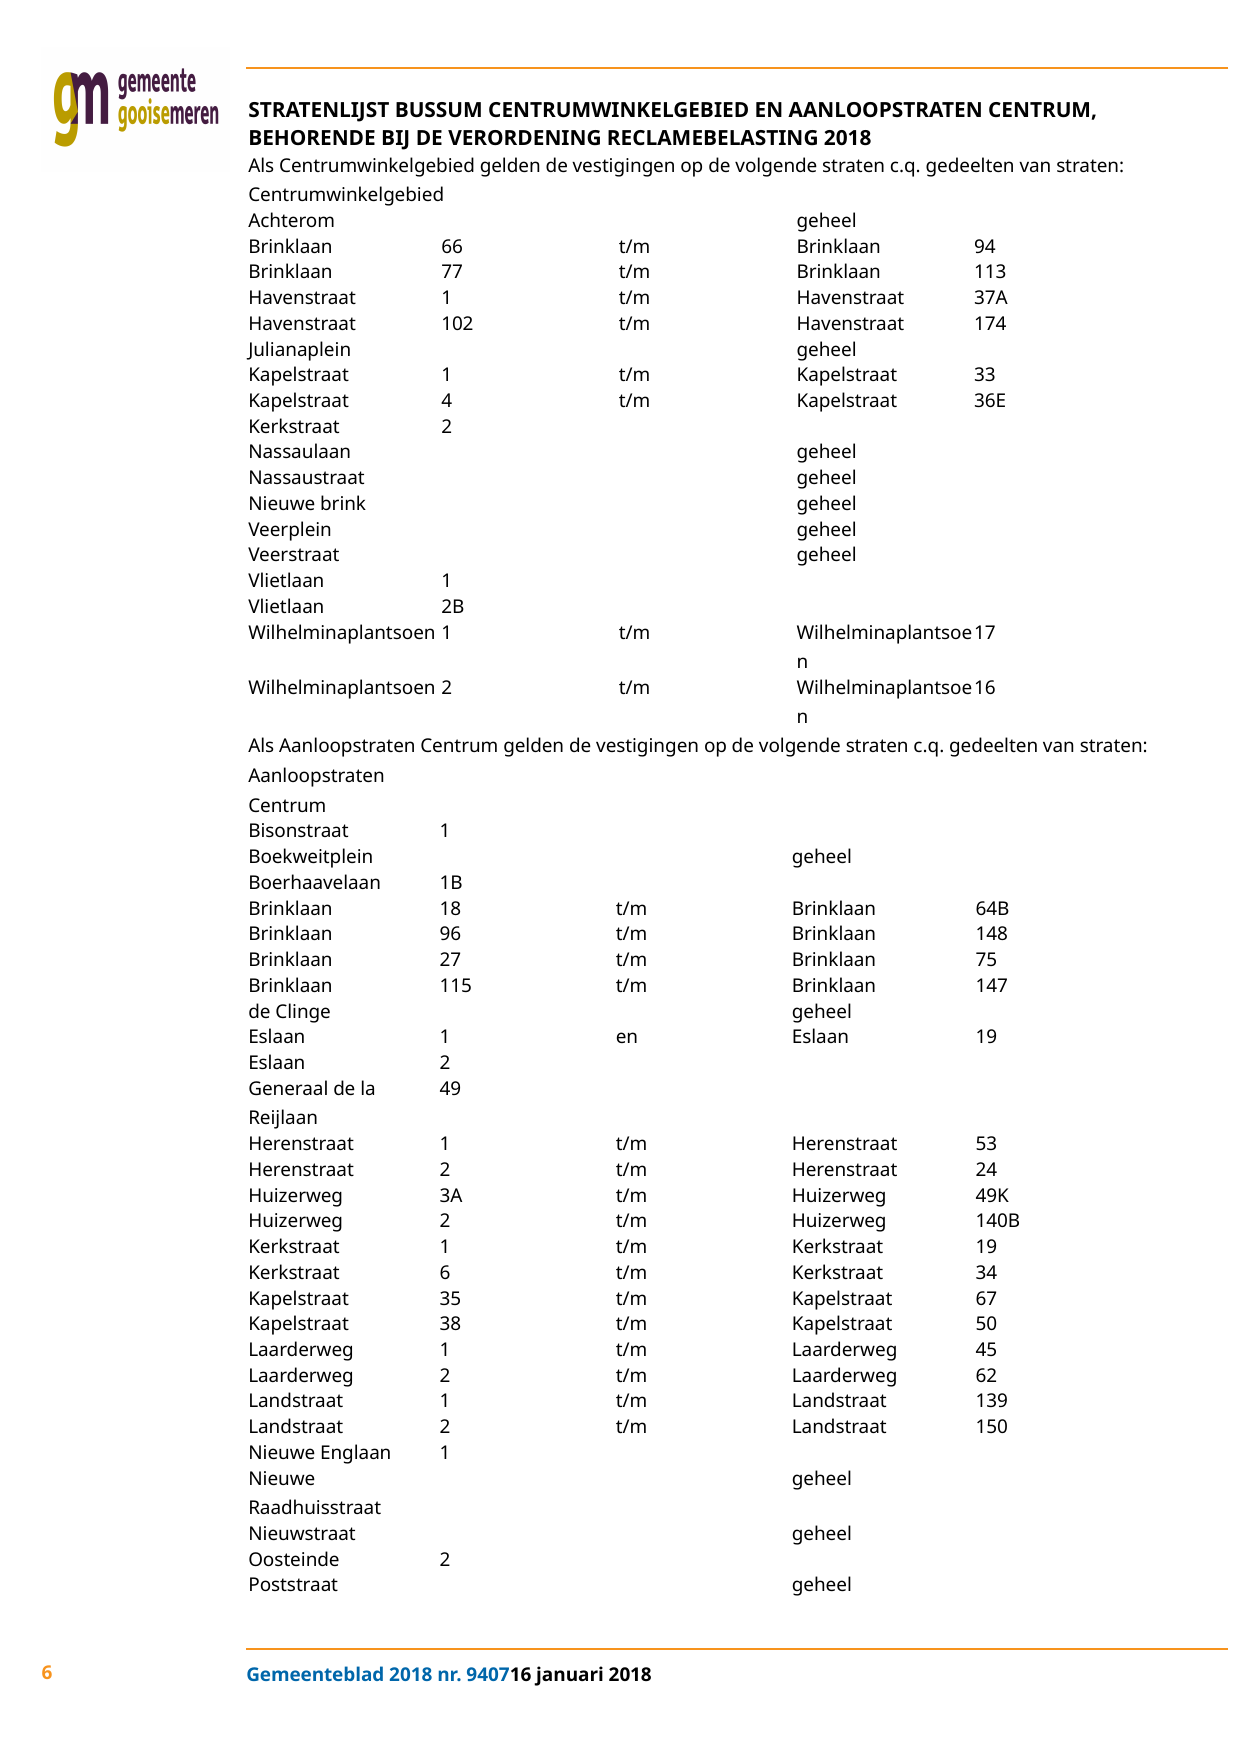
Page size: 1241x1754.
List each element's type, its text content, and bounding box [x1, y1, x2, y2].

table_cell 2 [439, 1413, 616, 1439]
table_cell Landstraat [792, 1413, 975, 1439]
table_header Aanloopstraten Centrum [248, 763, 439, 818]
table_cell [616, 1049, 792, 1075]
table_cell Kapelstraat [248, 1285, 439, 1310]
table_cell Huizerweg [248, 1182, 439, 1207]
table_cell Vlietlaan [248, 593, 441, 619]
table_cell 66 [441, 233, 619, 259]
table_cell Julianaplein [248, 336, 441, 362]
text Als Centrumwinkelgebied gelden de vestigingen op de volgende straten c.q. gedeelten van straten: [248, 152, 1152, 177]
table_cell 50 [975, 1310, 1152, 1336]
table_cell [975, 1439, 1152, 1465]
table_cell Kerkstraat [248, 1259, 439, 1285]
table_cell Kapelstraat [792, 1285, 975, 1310]
table_cell Herenstraat [248, 1156, 439, 1182]
table_cell Havenstraat [796, 284, 974, 310]
table_cell 1 [441, 568, 619, 593]
table_cell [616, 1439, 792, 1465]
table_cell [974, 439, 1152, 464]
table_cell [439, 844, 616, 869]
table_cell Kapelstraat [248, 387, 441, 413]
table_cell 1 [439, 1233, 616, 1259]
table_cell t/m [616, 1156, 792, 1182]
table_cell Kapelstraat [796, 362, 974, 387]
table_cell [616, 844, 792, 869]
table_cell Boerhaavelaan [248, 869, 439, 895]
table_cell Laarderweg [248, 1336, 439, 1362]
table_cell Brinklaan [792, 946, 975, 972]
table_cell [792, 869, 975, 895]
table_cell [441, 439, 619, 464]
table_cell Bisonstraat [248, 818, 439, 843]
table_cell 16 [974, 674, 1152, 729]
table_cell Veerplein [248, 516, 441, 542]
table_cell 1 [441, 362, 619, 387]
table_cell 36E [974, 387, 1152, 413]
table_cell 45 [975, 1336, 1152, 1362]
table_cell 2 [439, 1546, 616, 1572]
table_cell [975, 1465, 1152, 1520]
table_cell [439, 1572, 616, 1597]
table_cell [619, 336, 796, 362]
table_cell t/m [616, 1362, 792, 1388]
table_cell [619, 516, 796, 542]
table_cell [792, 818, 975, 843]
table_cell [974, 413, 1152, 439]
table_cell 27 [439, 946, 616, 972]
table_cell [792, 1546, 975, 1572]
table_cell Wilhelminaplantsoen [248, 674, 441, 729]
table_cell Brinklaan [248, 895, 439, 921]
table_cell 75 [975, 946, 1152, 972]
table_cell geheel [792, 1520, 975, 1546]
table_cell [975, 1572, 1152, 1597]
table_cell Nassaustraat [248, 465, 441, 490]
table_cell 1 [439, 1130, 616, 1156]
table_cell Boekweitplein [248, 844, 439, 869]
table_cell 4 [441, 387, 619, 413]
table_cell t/m [619, 387, 796, 413]
table_cell Landstraat [792, 1388, 975, 1413]
table_cell 1 [439, 1024, 616, 1049]
table_cell Achterom [248, 207, 441, 233]
table_cell [975, 1546, 1152, 1572]
table_cell t/m [616, 1336, 792, 1362]
table_cell [616, 1075, 792, 1130]
table_cell t/m [619, 233, 796, 259]
table_cell Brinklaan [248, 233, 441, 259]
table_cell geheel [796, 542, 974, 567]
table_cell geheel [792, 844, 975, 869]
table_cell [792, 1049, 975, 1075]
table_cell [975, 998, 1152, 1023]
table_cell t/m [616, 1413, 792, 1439]
table_cell [619, 593, 796, 619]
table_cell t/m [616, 1388, 792, 1413]
table_cell [619, 490, 796, 516]
table_cell Brinklaan [248, 946, 439, 972]
table_cell [792, 1439, 975, 1465]
table_cell Wilhelminaplantsoen [796, 674, 974, 729]
table_cell de Clinge [248, 998, 439, 1023]
table_cell 2 [441, 413, 619, 439]
table_cell 24 [975, 1156, 1152, 1182]
table_cell Havenstraat [248, 284, 441, 310]
table_cell 1 [439, 818, 616, 843]
table_cell [616, 1520, 792, 1546]
table_cell 174 [974, 310, 1152, 336]
table_cell 62 [975, 1362, 1152, 1388]
table_cell [441, 516, 619, 542]
table_header [975, 763, 1152, 818]
table_header [792, 763, 975, 818]
table_cell geheel [792, 1465, 975, 1520]
table_cell [441, 465, 619, 490]
table_cell 2B [441, 593, 619, 619]
table_cell geheel [792, 998, 975, 1023]
table_cell 140B [975, 1208, 1152, 1233]
table_header [439, 763, 616, 818]
table_cell Kerkstraat [792, 1259, 975, 1285]
table_cell [974, 490, 1152, 516]
table_cell 38 [439, 1310, 616, 1336]
table_cell [974, 207, 1152, 233]
table_cell Brinklaan [792, 895, 975, 921]
table_cell geheel [796, 490, 974, 516]
table_cell 150 [975, 1413, 1152, 1439]
table_cell Brinklaan [792, 921, 975, 946]
text STRATENLIJST BUSSUM CENTRUMWINKELGEBIED EN AANLOOPSTRATEN CENTRUM, BEHORENDE BIJ DE VERORDENING RECLAMEBELASTING 2018 [248, 95, 1152, 152]
table_cell Kapelstraat [248, 362, 441, 387]
table_cell [619, 568, 796, 593]
table_cell Brinklaan [796, 259, 974, 284]
table_cell [975, 1049, 1152, 1075]
table_cell t/m [619, 619, 796, 674]
table_cell [439, 1465, 616, 1520]
table_cell [616, 818, 792, 843]
table_cell 3A [439, 1182, 616, 1207]
table_cell 2 [439, 1208, 616, 1233]
table_cell t/m [619, 674, 796, 729]
table_cell Eslaan [248, 1049, 439, 1075]
table_cell 18 [439, 895, 616, 921]
table_cell 96 [439, 921, 616, 946]
table_cell Oosteinde [248, 1546, 439, 1572]
table_cell Huizerweg [248, 1208, 439, 1233]
table_cell [974, 465, 1152, 490]
table_cell 102 [441, 310, 619, 336]
table_cell 77 [441, 259, 619, 284]
table_cell 2 [439, 1156, 616, 1182]
table_cell Generaal de la Reijlaan [248, 1075, 439, 1130]
table_cell t/m [616, 1233, 792, 1259]
table_cell t/m [619, 362, 796, 387]
table_cell geheel [796, 207, 974, 233]
table_cell [975, 1075, 1152, 1130]
table_cell t/m [616, 921, 792, 946]
table_cell 67 [975, 1285, 1152, 1310]
table_cell [975, 818, 1152, 843]
table_cell 147 [975, 972, 1152, 998]
table_cell 2 [441, 674, 619, 729]
table_cell t/m [619, 310, 796, 336]
table_cell Nassaulaan [248, 439, 441, 464]
table_header [796, 181, 974, 207]
table_cell Kerkstraat [248, 1233, 439, 1259]
table_cell [796, 413, 974, 439]
table_cell Wilhelminaplantsoen [796, 619, 974, 674]
table_cell t/m [616, 1285, 792, 1310]
table_cell [792, 1075, 975, 1130]
table_cell t/m [616, 895, 792, 921]
table_header [619, 181, 796, 207]
table_cell Veerstraat [248, 542, 441, 567]
table_cell t/m [616, 1182, 792, 1207]
table_cell t/m [619, 259, 796, 284]
table_cell Huizerweg [792, 1208, 975, 1233]
table_cell [616, 1572, 792, 1597]
table_cell [619, 207, 796, 233]
table_cell Brinklaan [792, 972, 975, 998]
table_cell 34 [975, 1259, 1152, 1285]
table_cell [974, 336, 1152, 362]
table_cell t/m [616, 1208, 792, 1233]
table_cell 139 [975, 1388, 1152, 1413]
table_cell [441, 207, 619, 233]
table_cell [975, 844, 1152, 869]
table_cell 1B [439, 869, 616, 895]
table_cell Laarderweg [792, 1362, 975, 1388]
table_cell Wilhelminaplantsoen [248, 619, 441, 674]
text Als Aanloopstraten Centrum gelden de vestigingen op de volgende straten c.q. gedeelten van straten: [248, 733, 1152, 758]
table_cell [796, 568, 974, 593]
table_cell 1 [439, 1388, 616, 1413]
table_cell [796, 593, 974, 619]
table_cell 49 [439, 1075, 616, 1130]
table_cell [616, 1465, 792, 1520]
table_cell [619, 465, 796, 490]
table_cell 148 [975, 921, 1152, 946]
table_cell Huizerweg [792, 1182, 975, 1207]
table_cell [441, 490, 619, 516]
table_cell 6 [439, 1259, 616, 1285]
table_cell Brinklaan [248, 921, 439, 946]
table_cell Eslaan [248, 1024, 439, 1049]
table_cell Herenstraat [792, 1156, 975, 1182]
table_cell t/m [616, 1259, 792, 1285]
table_cell 53 [975, 1130, 1152, 1156]
table_cell [439, 998, 616, 1023]
table_cell [616, 869, 792, 895]
table_cell geheel [796, 516, 974, 542]
table_cell [974, 542, 1152, 567]
table_cell Laarderweg [792, 1336, 975, 1362]
table_cell 33 [974, 362, 1152, 387]
table_cell [441, 336, 619, 362]
table_cell t/m [616, 1310, 792, 1336]
table_cell [975, 1520, 1152, 1546]
table_cell Brinklaan [796, 233, 974, 259]
table_cell Kapelstraat [792, 1310, 975, 1336]
table_cell geheel [796, 465, 974, 490]
table_cell Herenstraat [248, 1130, 439, 1156]
table_cell Laarderweg [248, 1362, 439, 1388]
table_cell 35 [439, 1285, 616, 1310]
table_cell t/m [616, 1130, 792, 1156]
table_cell [974, 516, 1152, 542]
picture [41, 47, 231, 172]
table_cell 49K [975, 1182, 1152, 1207]
table_cell Nieuwe Englaan [248, 1439, 439, 1465]
table_cell [974, 568, 1152, 593]
table_cell [441, 542, 619, 567]
table_cell geheel [796, 336, 974, 362]
table_cell 2 [439, 1049, 616, 1075]
table_cell Poststraat [248, 1572, 439, 1597]
table_cell Landstraat [248, 1413, 439, 1439]
table_cell en [616, 1024, 792, 1049]
table_cell 94 [974, 233, 1152, 259]
table_cell Nieuwe brink [248, 490, 441, 516]
table_cell Brinklaan [248, 259, 441, 284]
table_cell Nieuwstraat [248, 1520, 439, 1546]
table_cell 2 [439, 1362, 616, 1388]
table_cell geheel [792, 1572, 975, 1597]
table_cell t/m [616, 946, 792, 972]
table_cell [619, 413, 796, 439]
table_cell 37A [974, 284, 1152, 310]
table_cell [975, 869, 1152, 895]
table_cell 17 [974, 619, 1152, 674]
table_cell 1 [441, 284, 619, 310]
table_cell Landstraat [248, 1388, 439, 1413]
table_cell 113 [974, 259, 1152, 284]
table_cell 1 [439, 1336, 616, 1362]
table_cell 1 [441, 619, 619, 674]
table_cell Havenstraat [796, 310, 974, 336]
table_cell 64B [975, 895, 1152, 921]
table_cell [619, 542, 796, 567]
table_cell Herenstraat [792, 1130, 975, 1156]
table_cell [616, 1546, 792, 1572]
table_cell Kapelstraat [248, 1310, 439, 1336]
table_cell geheel [796, 439, 974, 464]
table_cell Kapelstraat [796, 387, 974, 413]
table_cell 115 [439, 972, 616, 998]
table_header [616, 763, 792, 818]
table_header Centrumwinkelgebied [248, 181, 619, 207]
table_cell [974, 593, 1152, 619]
table_cell Eslaan [792, 1024, 975, 1049]
table_header [974, 181, 1152, 207]
table_cell [439, 1520, 616, 1546]
table_cell Kerkstraat [792, 1233, 975, 1259]
table_cell Havenstraat [248, 310, 441, 336]
table_cell 19 [975, 1024, 1152, 1049]
table_cell Vlietlaan [248, 568, 441, 593]
table_cell 1 [439, 1439, 616, 1465]
table_cell Kerkstraat [248, 413, 441, 439]
table_cell 19 [975, 1233, 1152, 1259]
table_cell [619, 439, 796, 464]
table_cell t/m [616, 972, 792, 998]
table_cell Brinklaan [248, 972, 439, 998]
table_cell Nieuwe Raadhuisstraat [248, 1465, 439, 1520]
table_cell [616, 998, 792, 1023]
table_cell t/m [619, 284, 796, 310]
